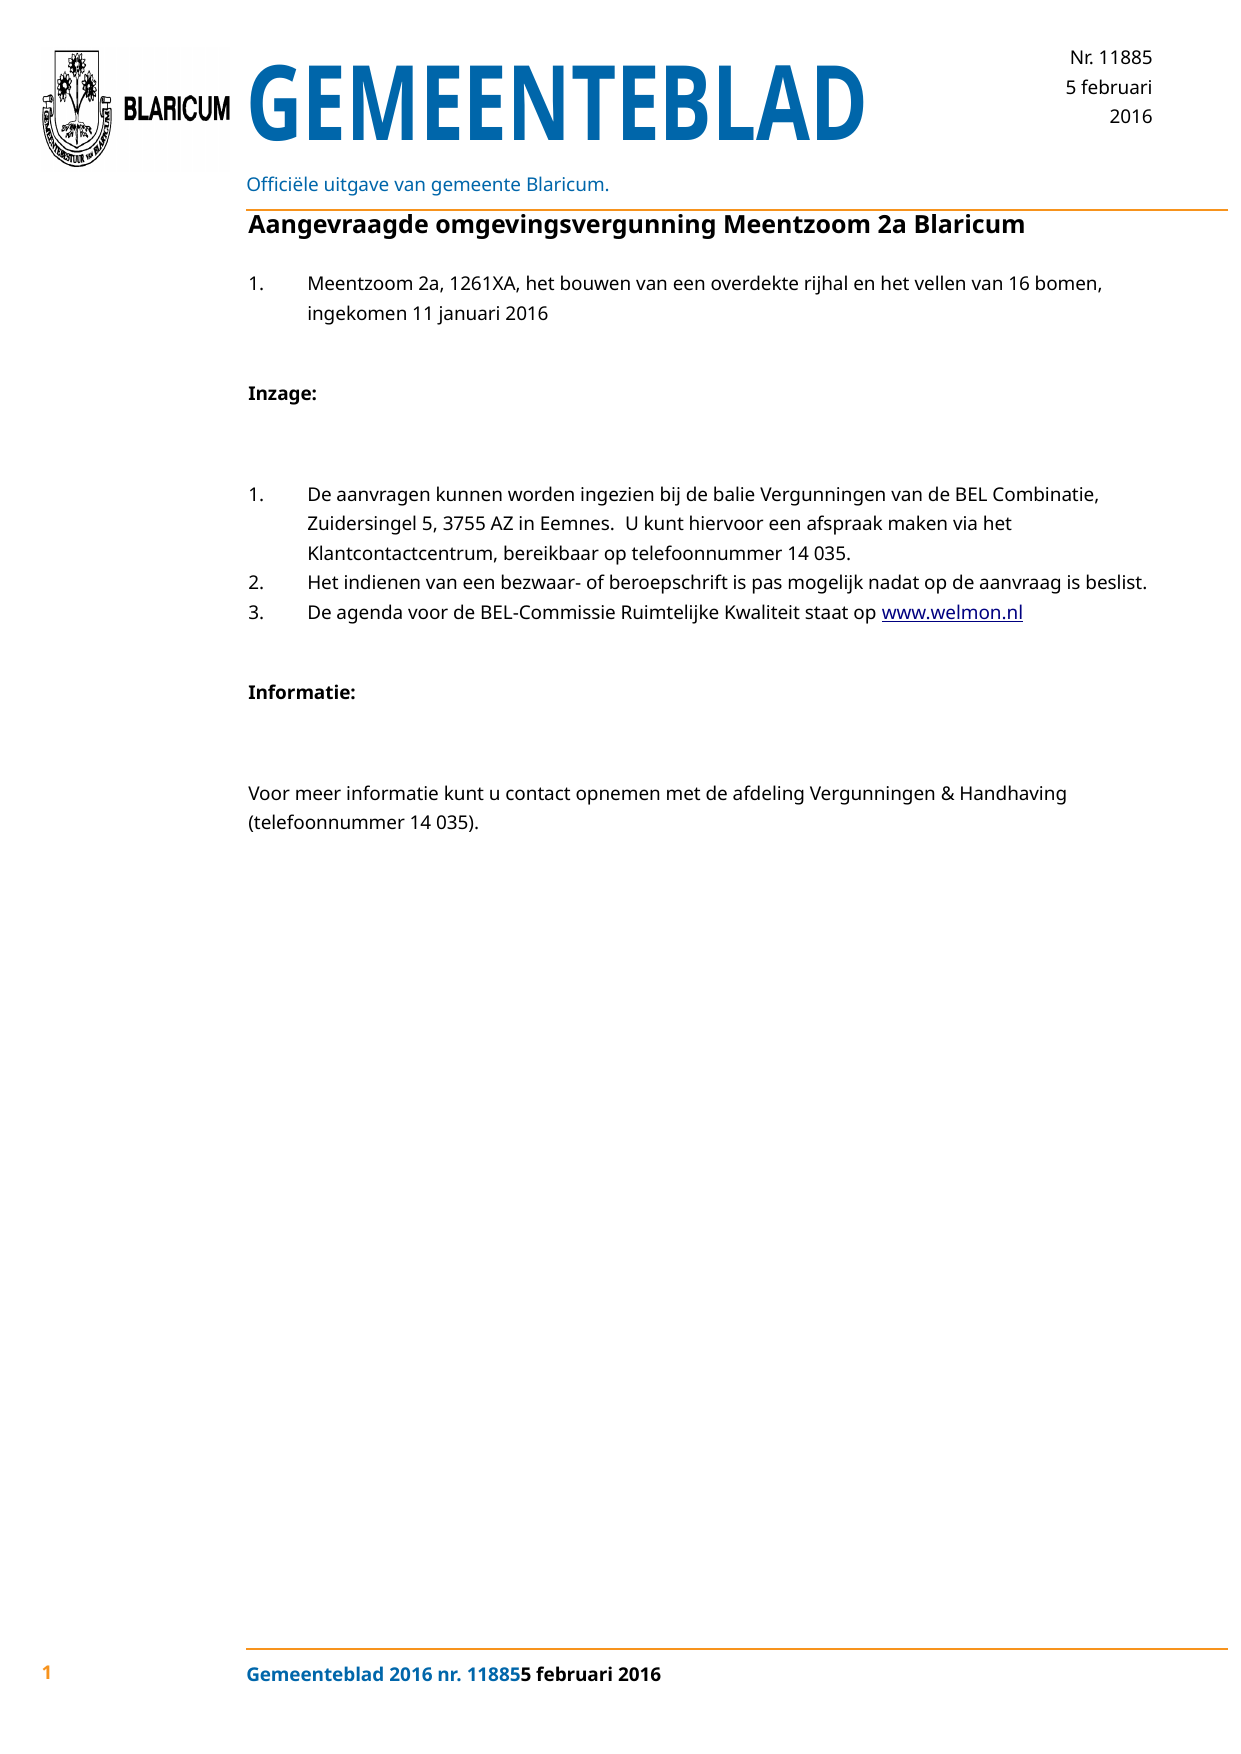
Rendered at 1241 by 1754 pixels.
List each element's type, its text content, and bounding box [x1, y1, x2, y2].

picture [41, 47, 231, 172]
text Inzage: [248, 380, 1152, 406]
list Het indienen van een bezwaar- of beroepschrift is pas mogelijk nadat op de aanvraag is beslist. [248, 569, 1152, 595]
text Informatie: [248, 679, 1152, 705]
list De agenda voor de BEL-Commissie Ruimtelijke Kwaliteit staat op www.welmon.nl [248, 599, 1152, 625]
text Aangevraagde omgevingsvergunning Meentzoom 2a Blaricum [248, 211, 1152, 241]
list Meentzoom 2a, 1261XA, het bouwen van een overdekte rijhal en het vellen van 16 bomen, ingekomen 11 januari 2016 [248, 270, 1152, 326]
text Voor meer informatie kunt u contact opnemen met de afdeling Vergunningen & Handhaving (telefoonnummer 14 035). [248, 780, 1152, 835]
list De aanvragen kunnen worden ingezien bij de balie Vergunningen van de BEL Combinatie, Zuidersingel 5, 3755 AZ in Eemnes. U kunt hiervoor een afspraak maken via het Klantcontactcentrum, bereikbaar op telefoonnummer 14 035. [248, 481, 1152, 566]
